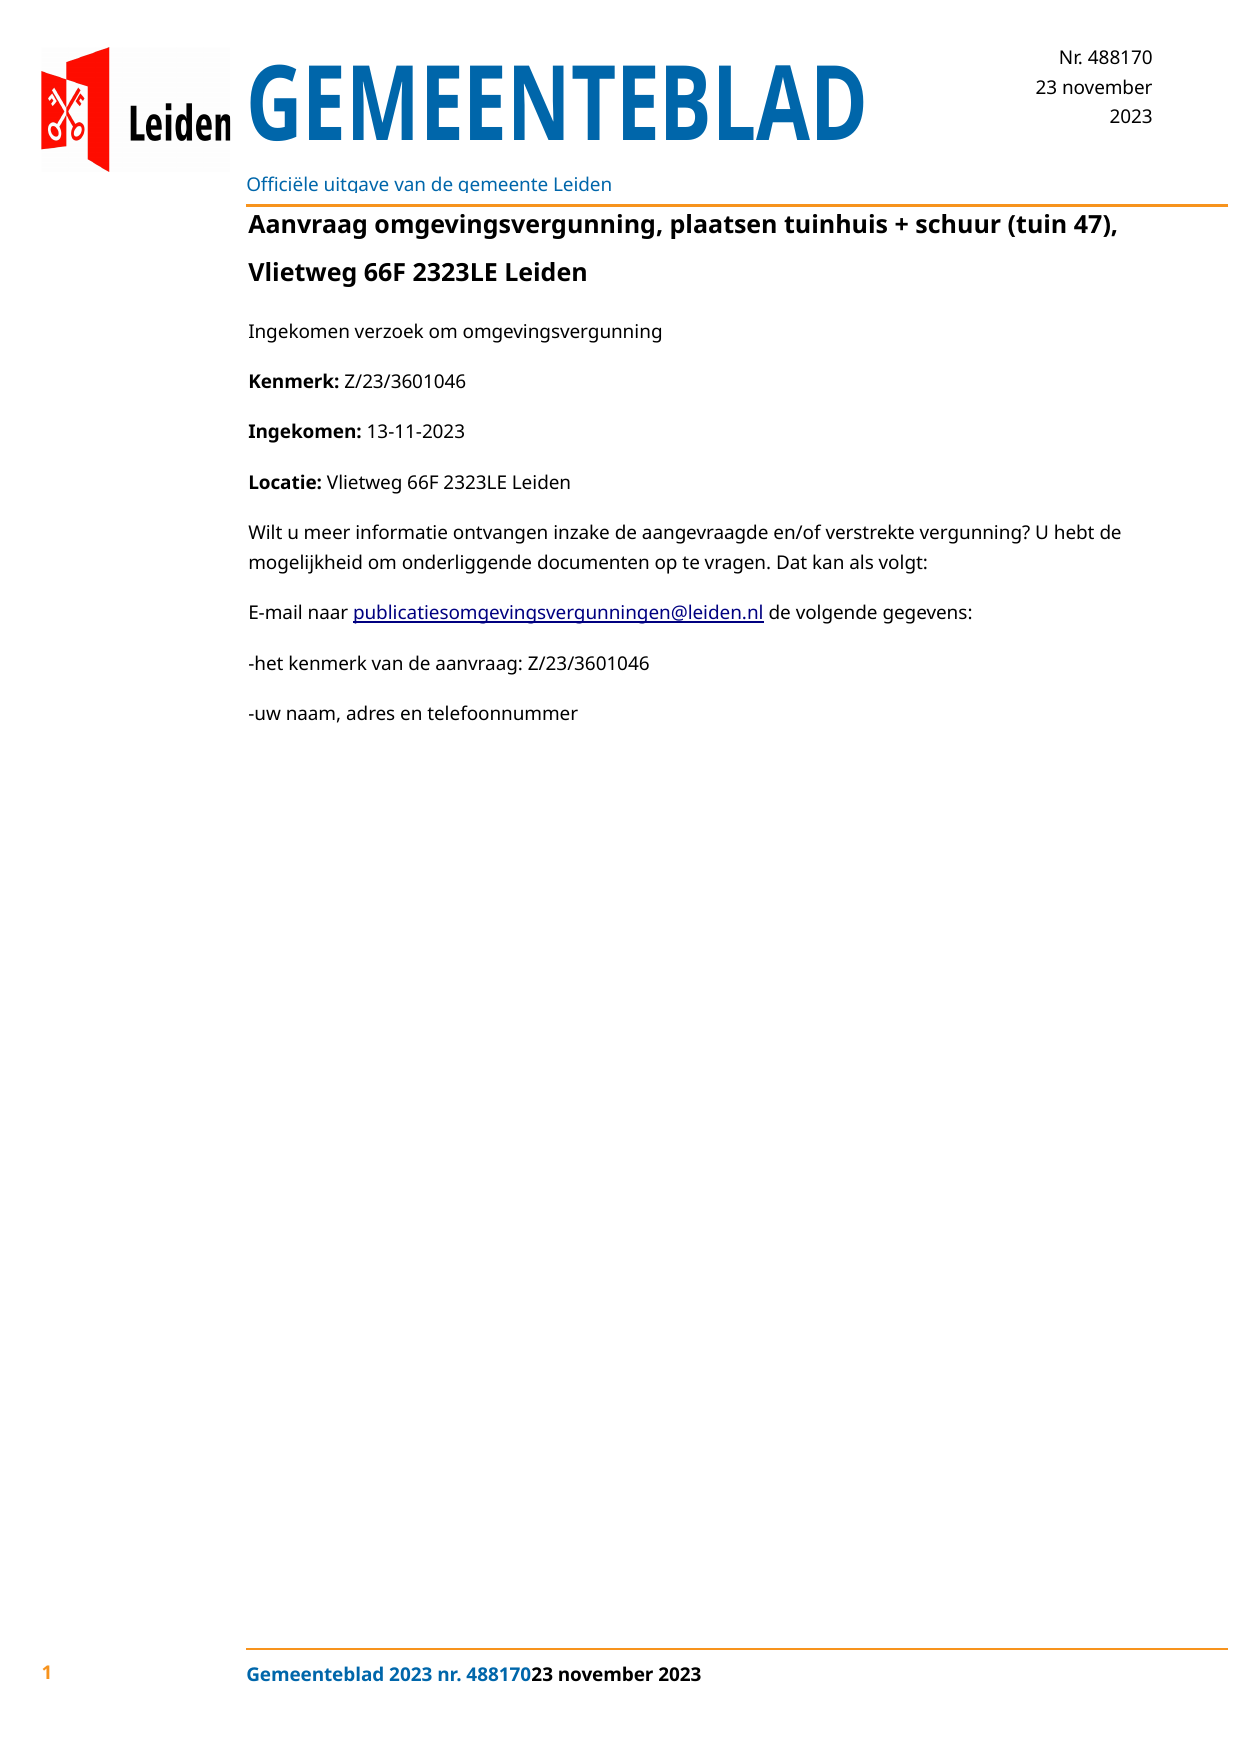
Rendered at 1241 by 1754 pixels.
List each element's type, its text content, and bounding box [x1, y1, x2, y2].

picture [41, 47, 231, 172]
text -uw naam, adres en telefoonnummer [248, 700, 1152, 726]
text Ingekomen verzoek om omgevingsvergunning [248, 318, 1152, 344]
text -het kenmerk van de aanvraag: Z/23/3601046 [248, 650, 1152, 676]
text E-mail naar publicatiesomgevingsvergunningen@leiden.nl de volgende gegevens: [248, 599, 1152, 625]
text Aanvraag omgevingsvergunning, plaatsen tuinhuis + schuur (tuin 47), Vlietweg 66F 2323LE Leiden [248, 207, 1152, 288]
text Wilt u meer informatie ontvangen inzake de aangevraagde en/of verstrekte vergunning? U hebt de mogelijkheid om onderliggende documenten op te vragen. Dat kan als volgt: [248, 519, 1152, 575]
text Locatie: Vlietweg 66F 2323LE Leiden [248, 469, 1152, 495]
text Kenmerk: Z/23/3601046 [248, 368, 1152, 394]
text Ingekomen: 13-11-2023 [248, 419, 1152, 444]
